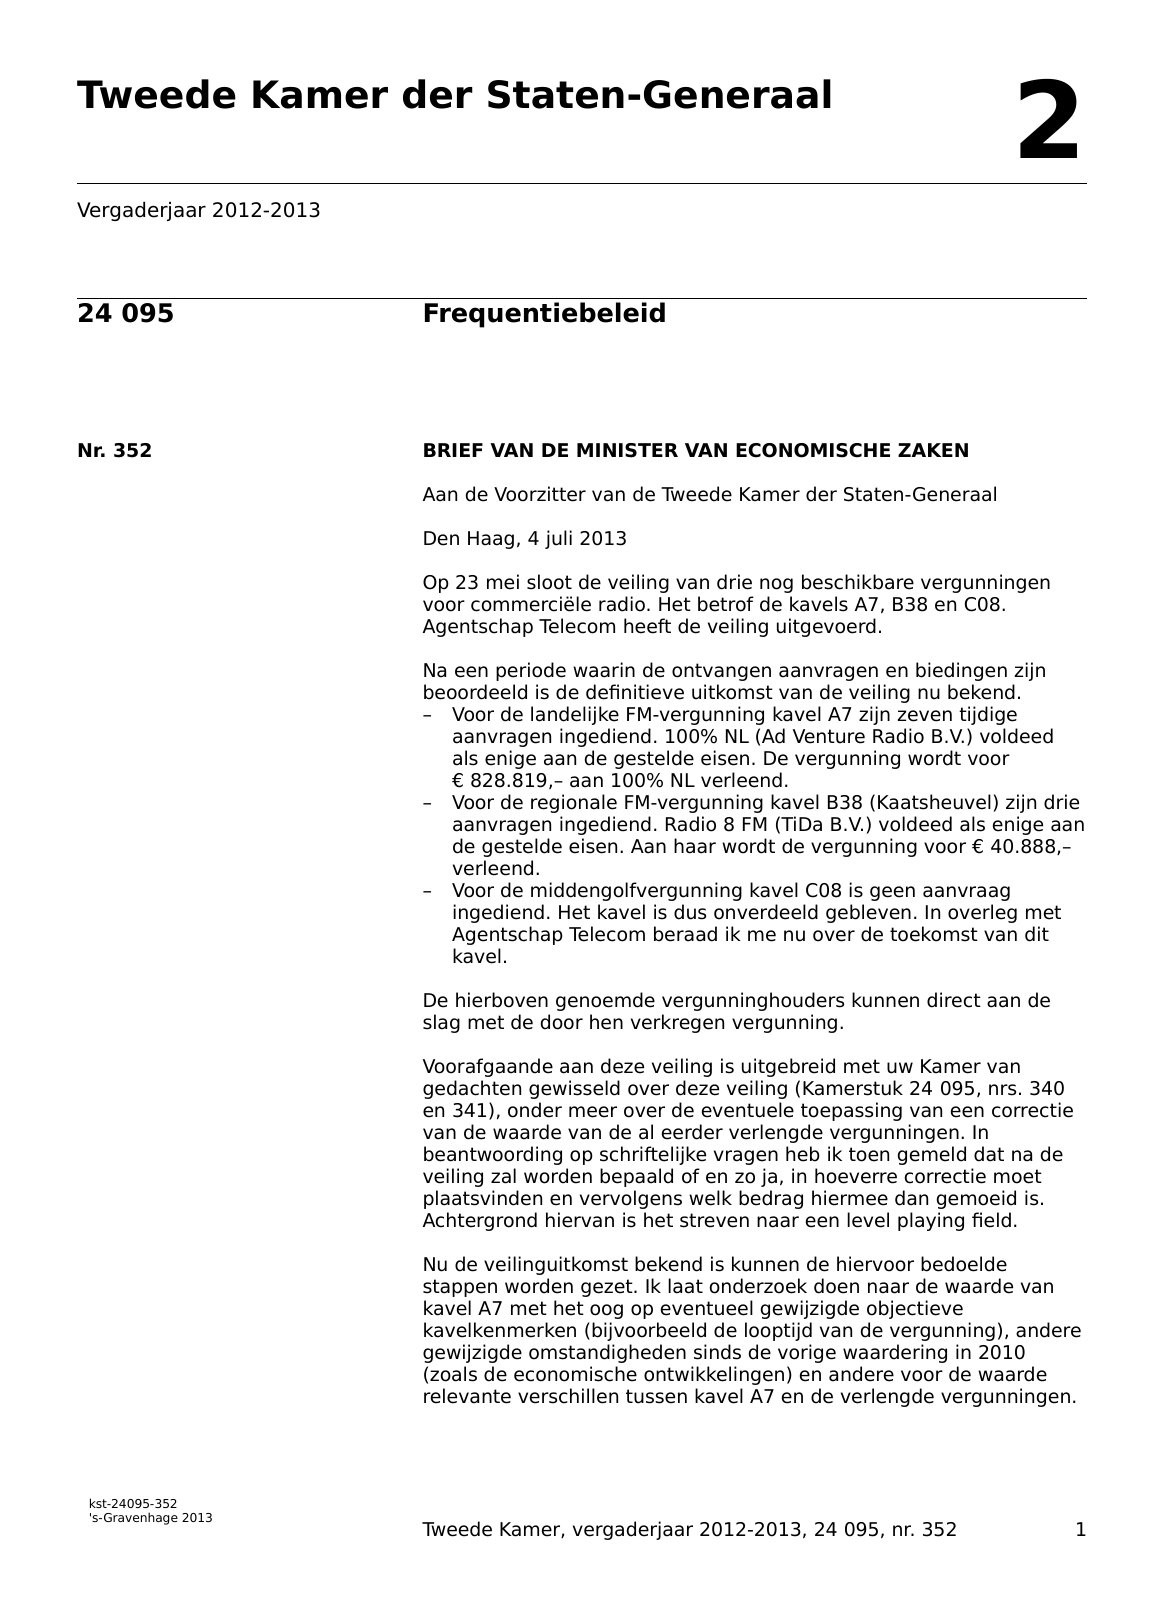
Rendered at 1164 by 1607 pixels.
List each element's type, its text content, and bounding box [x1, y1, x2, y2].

text – Voor de landelijke FM-vergunning kavel A7 zijn zeven tijdige aanvragen ingediend. 100% NL (Ad Venture Radio B.V.) voldeed als enige aan de gestelde eisen. De vergunning wordt voor € 828.819,– aan 100% NL verleend. [422, 704, 1087, 792]
text kst-24095-352 [88, 1497, 323, 1511]
text Voorafgaande aan deze veiling is uitgebreid met uw Kamer van gedachten gewisseld over deze veiling (Kamerstuk 24 095, nrs. 340 en 341), onder meer over de eventuele toepassing van een correctie van de waarde van de al eerder verlengde vergunningen. In beantwoording op schriftelijke vragen heb ik toen gemeld dat na de veiling zal worden bepaald of en zo ja, in hoeverre correctie moet plaatsvinden en vervolgens welk bedrag hiermee dan gemoeid is. Achtergrond hiervan is het streven naar een level playing field. [422, 1056, 1087, 1232]
text De hierboven genoemde vergunninghouders kunnen direct aan de slag met de door hen verkregen vergunning. [422, 990, 1087, 1034]
table_header 2 [886, 59, 1087, 183]
text Op 23 mei sloot de veiling van drie nog beschikbare vergunningen voor commerciële radio. Het betrof de kavels A7, B38 en C08. Agentschap Telecom heeft de veiling uitgevoerd. [422, 572, 1087, 638]
text 's-Gravenhage 2013 [88, 1511, 323, 1525]
text Aan de Voorzitter van de Tweede Kamer der Staten-Generaal [422, 484, 1087, 506]
subtitle 24 095 Frequentiebeleid [77, 299, 1087, 329]
text – Voor de regionale FM-vergunning kavel B38 (Kaatsheuvel) zijn drie aanvragen ingediend. Radio 8 FM (TiDa B.V.) voldeed als enige aan de gestelde eisen. Aan haar wordt de vergunning voor € 40.888,– verleend. [422, 792, 1087, 880]
subtitle Nr. 352 BRIEF VAN DE MINISTER VAN ECONOMISCHE ZAKEN [77, 440, 1087, 462]
table_header Tweede Kamer der Staten-Generaal [77, 59, 886, 183]
text Na een periode waarin de ontvangen aanvragen en biedingen zijn beoordeeld is de definitieve uitkomst van de veiling nu bekend. [422, 660, 1087, 704]
table_cell Vergaderjaar 2012-2013 [77, 184, 1087, 298]
text Den Haag, 4 juli 2013 [422, 528, 1087, 550]
text Nu de veilinguitkomst bekend is kunnen de hiervoor bedoelde stappen worden gezet. Ik laat onderzoek doen naar de waarde van kavel A7 met het oog op eventueel gewijzigde objectieve kavelkenmerken (bijvoorbeeld de looptijd van de vergunning), andere gewijzigde omstandigheden sinds de vorige waardering in 2010 (zoals de economische ontwikkelingen) en andere voor de waarde relevante verschillen tussen kavel A7 en de verlengde vergunningen. [422, 1254, 1087, 1408]
text – Voor de middengolfvergunning kavel C08 is geen aanvraag ingediend. Het kavel is dus onverdeeld gebleven. In overleg met Agentschap Telecom beraad ik me nu over de toekomst van dit kavel. [422, 880, 1087, 968]
